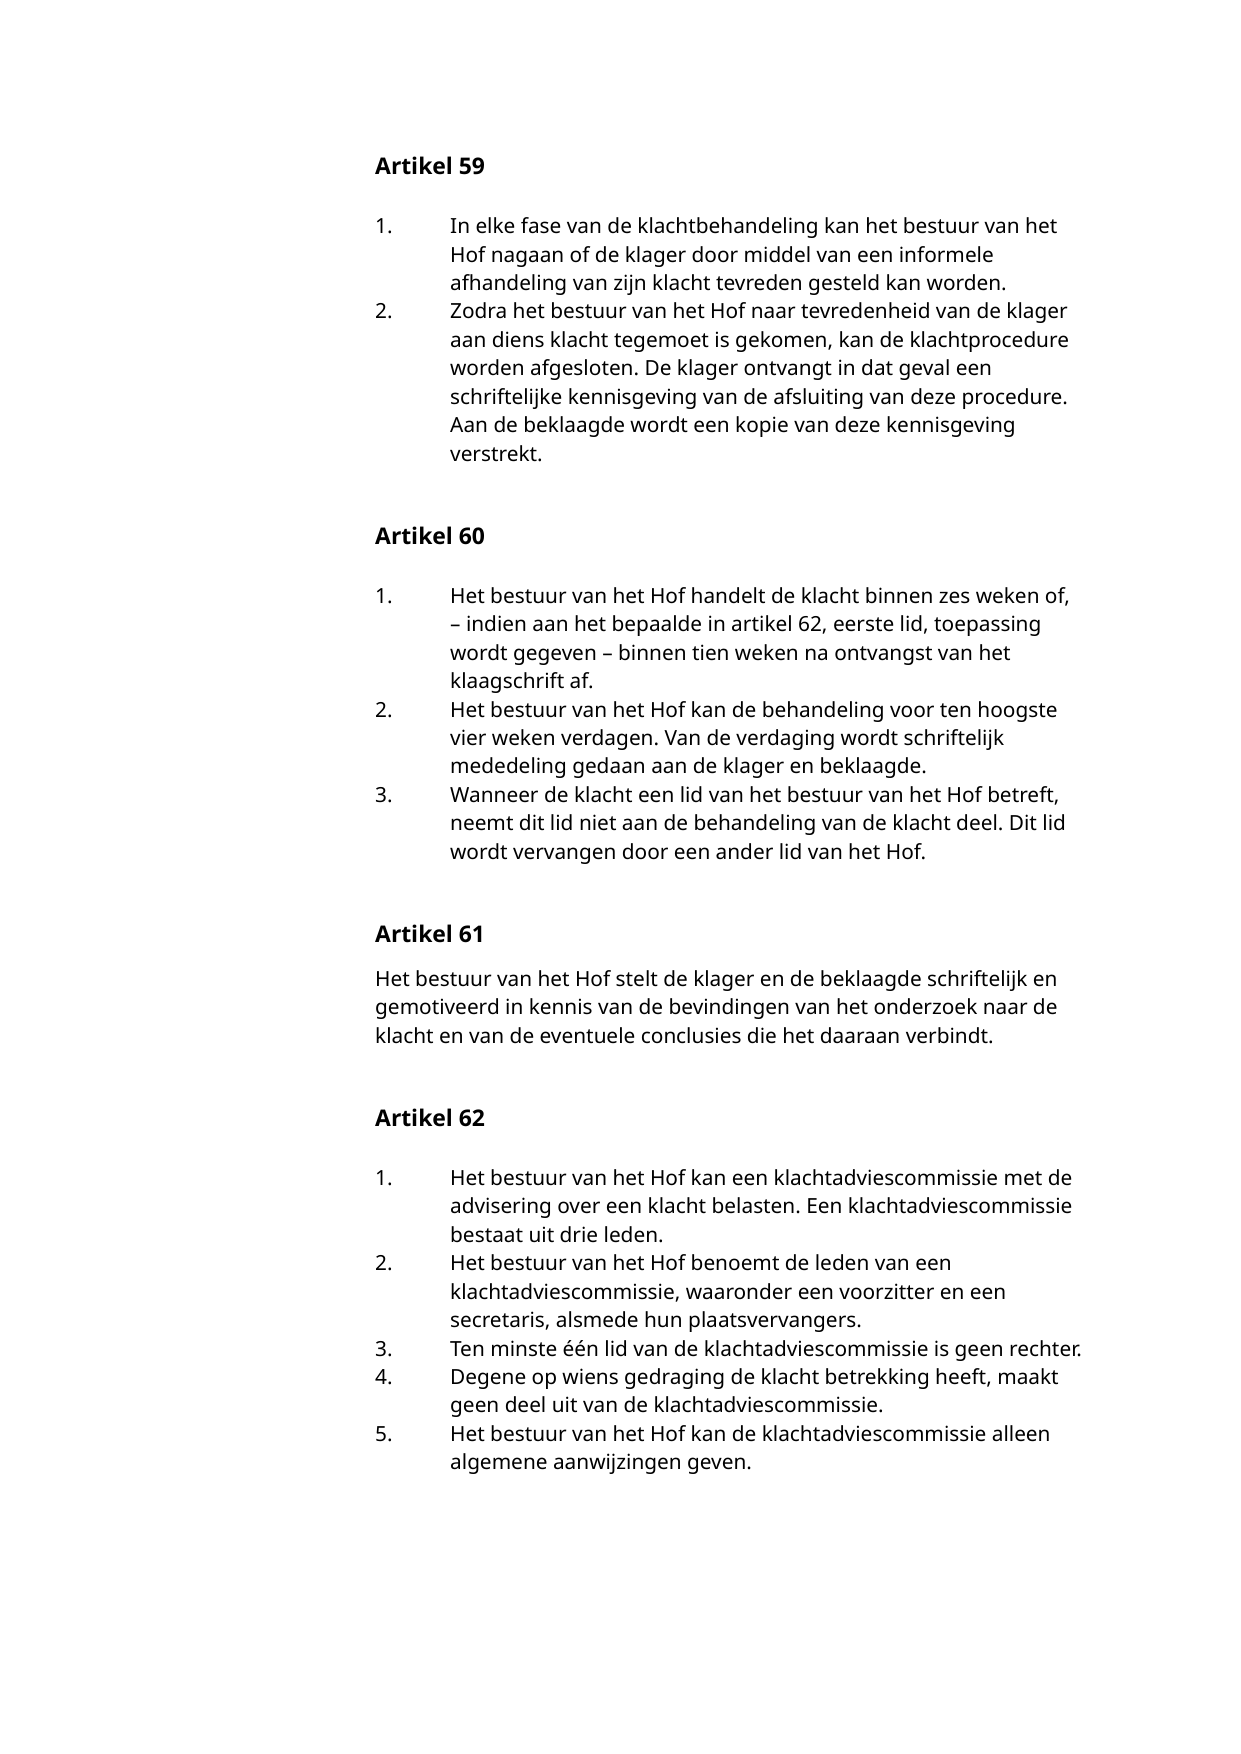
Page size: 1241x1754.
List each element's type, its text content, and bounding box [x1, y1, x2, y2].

list In elke fase van de klachtbehandeling kan het bestuur van het Hof nagaan of de klager door middel van een informele afhandeling van zijn klacht tevreden gesteld kan worden. [375, 211, 1090, 297]
list Ten minste één lid van de klachtadviescommissie is geen rechter. [375, 1334, 1090, 1362]
list Wanneer de klacht een lid van het bestuur van het Hof betreft, neemt dit lid niet aan de behandeling van de klacht deel. Dit lid wordt vervangen door een ander lid van het Hof. [375, 780, 1090, 865]
subtitle Artikel 62 [375, 1102, 1090, 1133]
subtitle Artikel 61 [375, 918, 1090, 949]
list Het bestuur van het Hof kan de behandeling voor ten hoogste vier weken verdagen. Van de verdaging wordt schriftelijk mededeling gedaan aan de klager en beklaagde. [375, 695, 1090, 780]
list Zodra het bestuur van het Hof naar tevredenheid van de klager aan diens klacht tegemoet is gekomen, kan de klachtprocedure worden afgesloten. De klager ontvangt in dat geval een schriftelijke kennisgeving van de afsluiting van deze procedure. Aan de beklaagde wordt een kopie van deze kennisgeving verstrekt. [375, 297, 1090, 467]
list Het bestuur van het Hof handelt de klacht binnen zes weken of, – indien aan het bepaalde in artikel 62, eerste lid, toepassing wordt gegeven – binnen tien weken na ontvangst van het klaagschrift af. [375, 581, 1090, 695]
list Het bestuur van het Hof kan een klachtadviescommissie met de advisering over een klacht belasten. Een klachtadviescommissie bestaat uit drie leden. [375, 1163, 1090, 1248]
text Het bestuur van het Hof stelt de klager en de beklaagde schriftelijk en gemotiveerd in kennis van de bevindingen van het onderzoek naar de klacht en van de eventuele conclusies die het daaraan verbindt. [375, 964, 1090, 1049]
subtitle Artikel 59 [375, 150, 1090, 181]
list Het bestuur van het Hof benoemt de leden van een klachtadviescommissie, waaronder een voorzitter en een secretaris, alsmede hun plaatsvervangers. [375, 1248, 1090, 1334]
subtitle Artikel 60 [375, 520, 1090, 551]
list Degene op wiens gedraging de klacht betrekking heeft, maakt geen deel uit van de klachtadviescommissie. [375, 1362, 1090, 1419]
list Het bestuur van het Hof kan de klachtadviescommissie alleen algemene aanwijzingen geven. [375, 1419, 1090, 1476]
